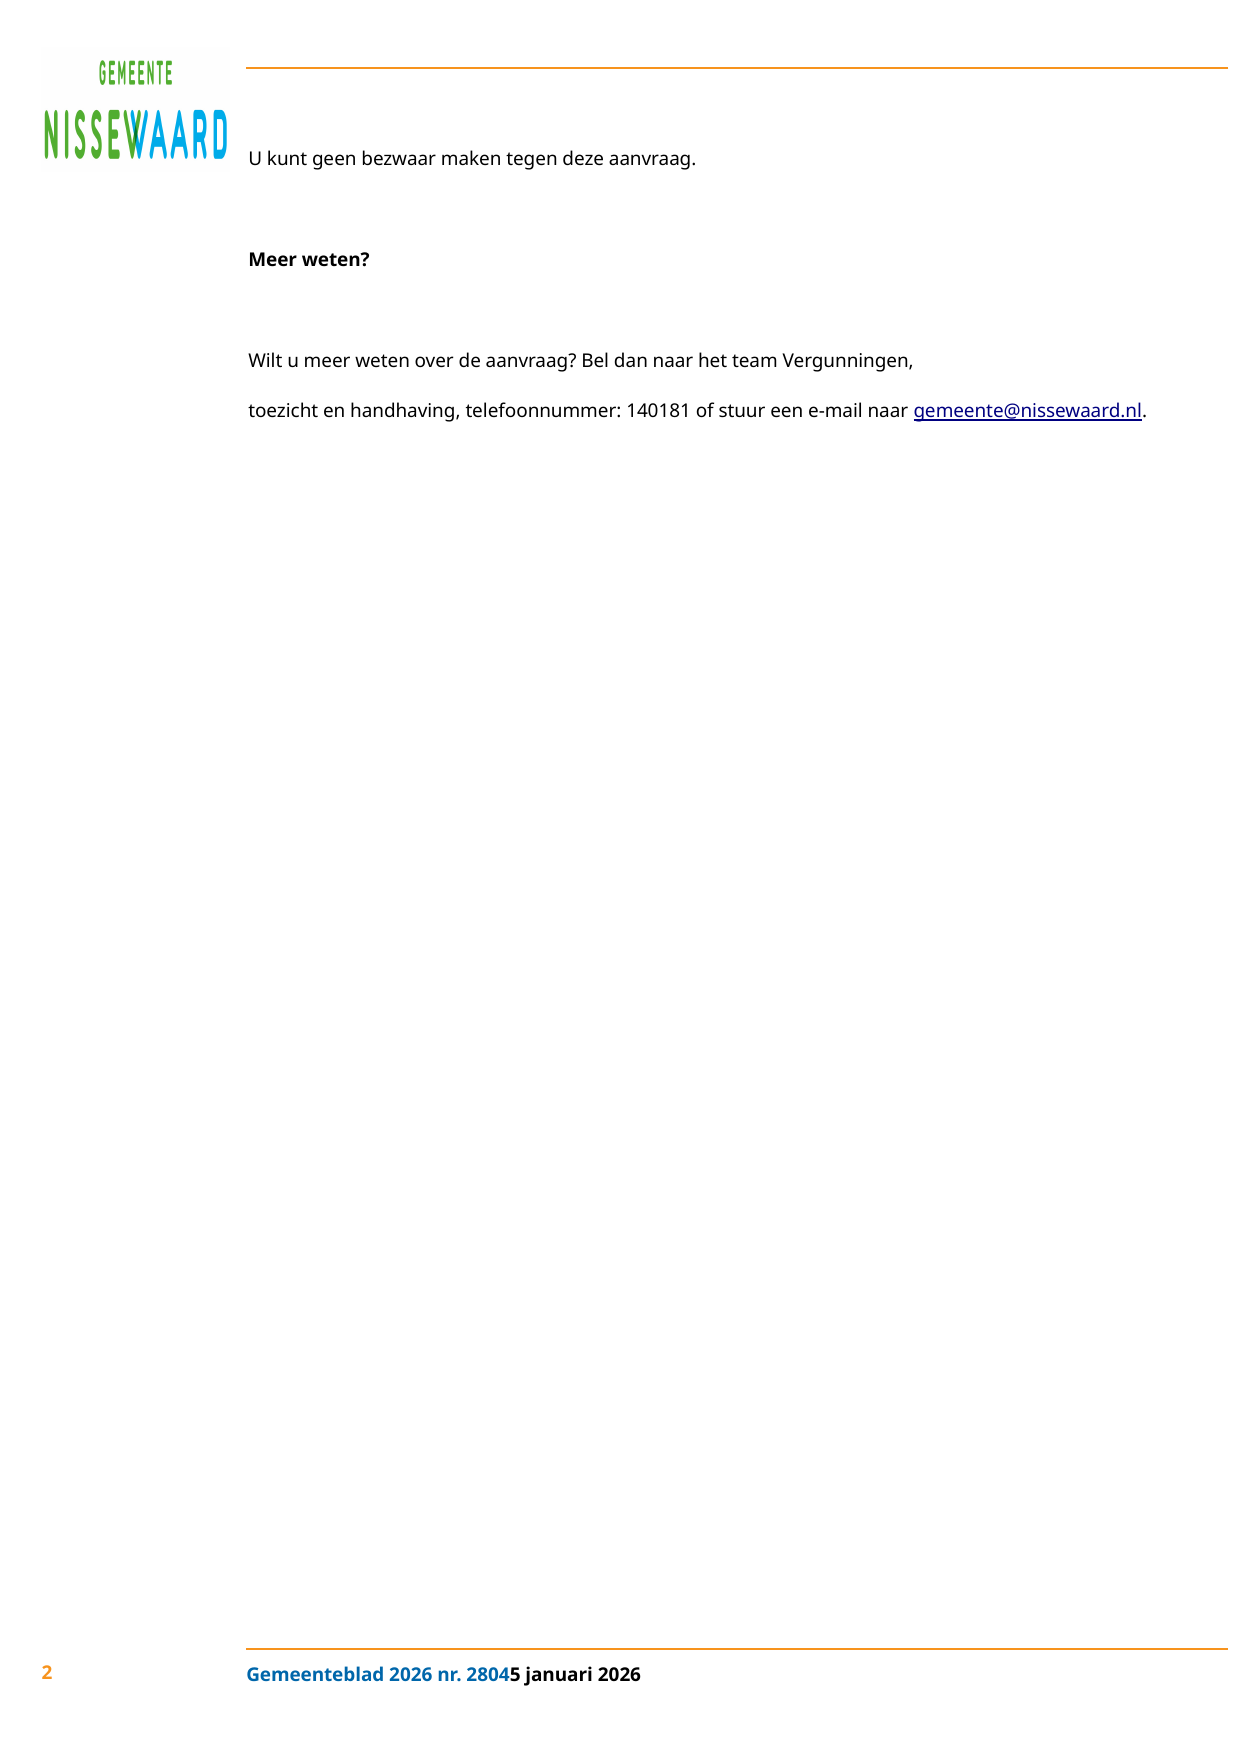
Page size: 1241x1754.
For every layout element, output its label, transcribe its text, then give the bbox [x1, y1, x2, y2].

text toezicht en handhaving, telefoonnummer: 140181 of stuur een e-mail naar gemeente@nissewaard.nl. [248, 397, 1152, 423]
picture [41, 47, 231, 172]
text Meer weten? [248, 246, 1152, 272]
text U kunt geen bezwaar maken tegen deze aanvraag. [248, 145, 1152, 171]
text Wilt u meer weten over de aanvraag? Bel dan naar het team Vergunningen, [248, 347, 1152, 373]
